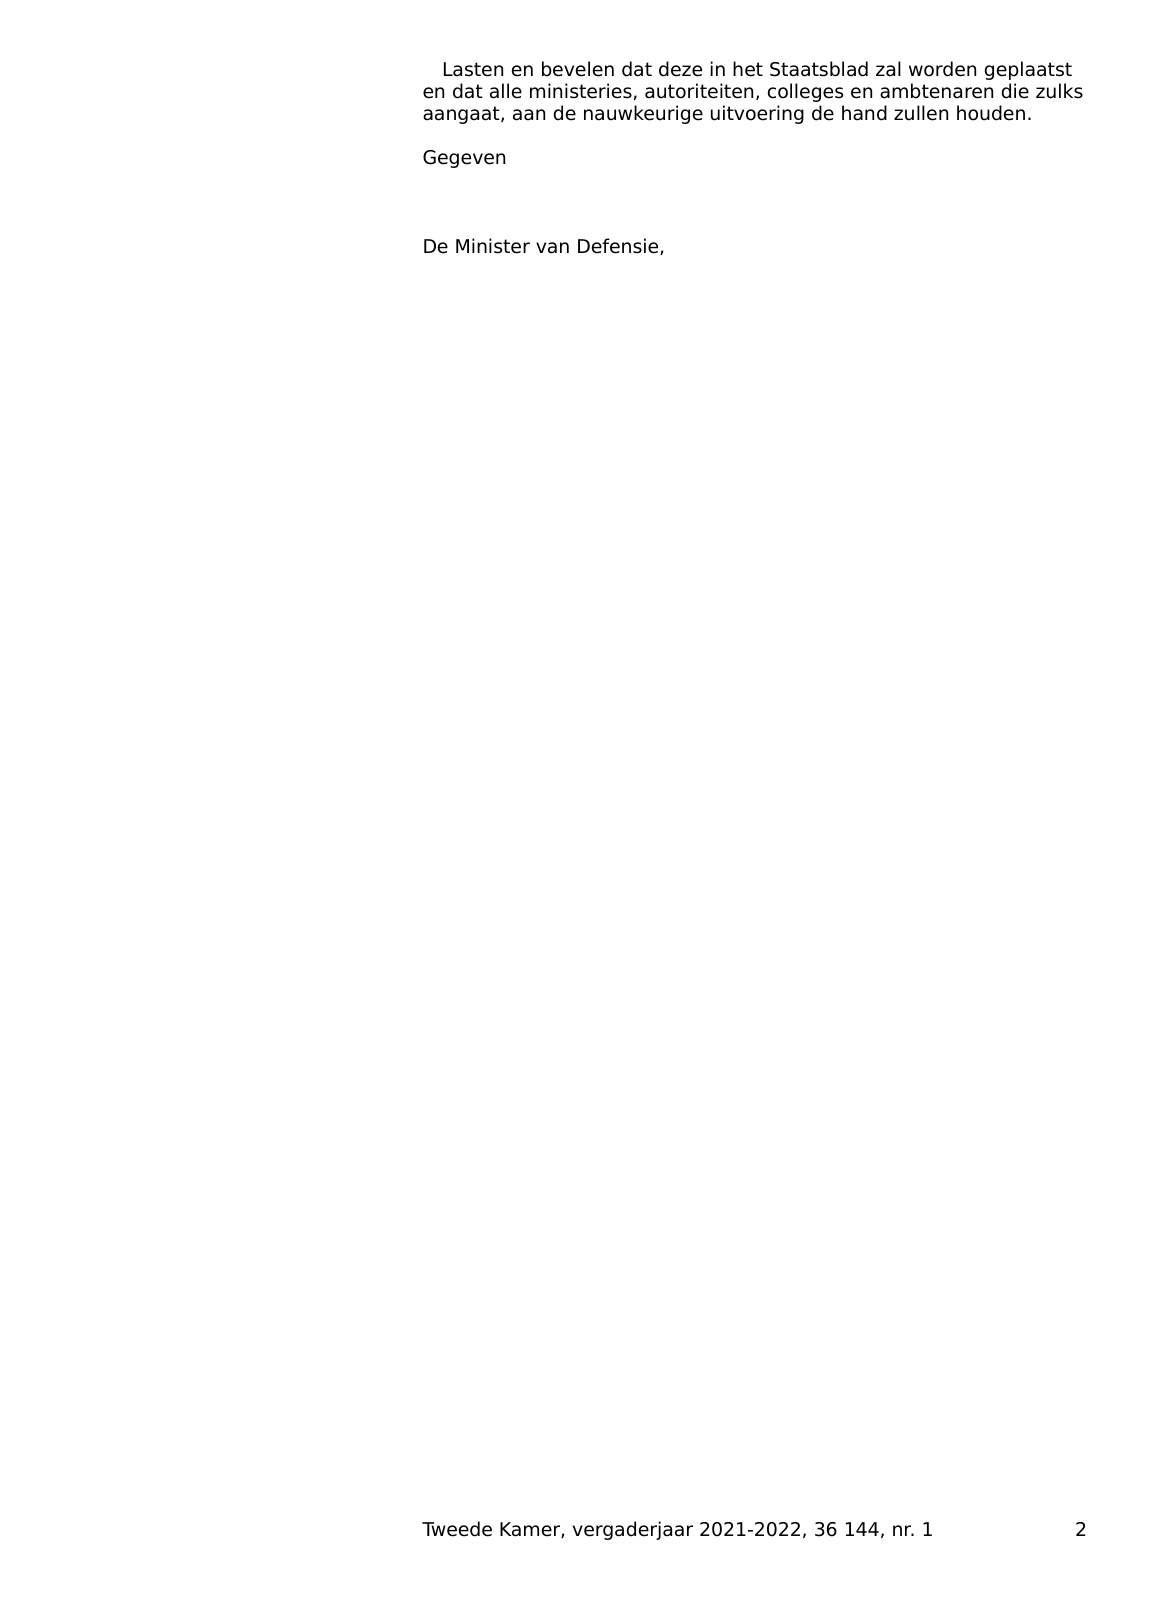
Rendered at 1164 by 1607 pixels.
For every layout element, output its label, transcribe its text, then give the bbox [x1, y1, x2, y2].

text De Minister van Defensie, [422, 236, 1087, 258]
text Lasten en bevelen dat deze in het Staatsblad zal worden geplaatst en dat alle ministeries, autoriteiten, colleges en ambtenaren die zulks aangaat, aan de nauwkeurige uitvoering de hand zullen houden. [422, 59, 1087, 125]
text Gegeven [422, 147, 1087, 169]
